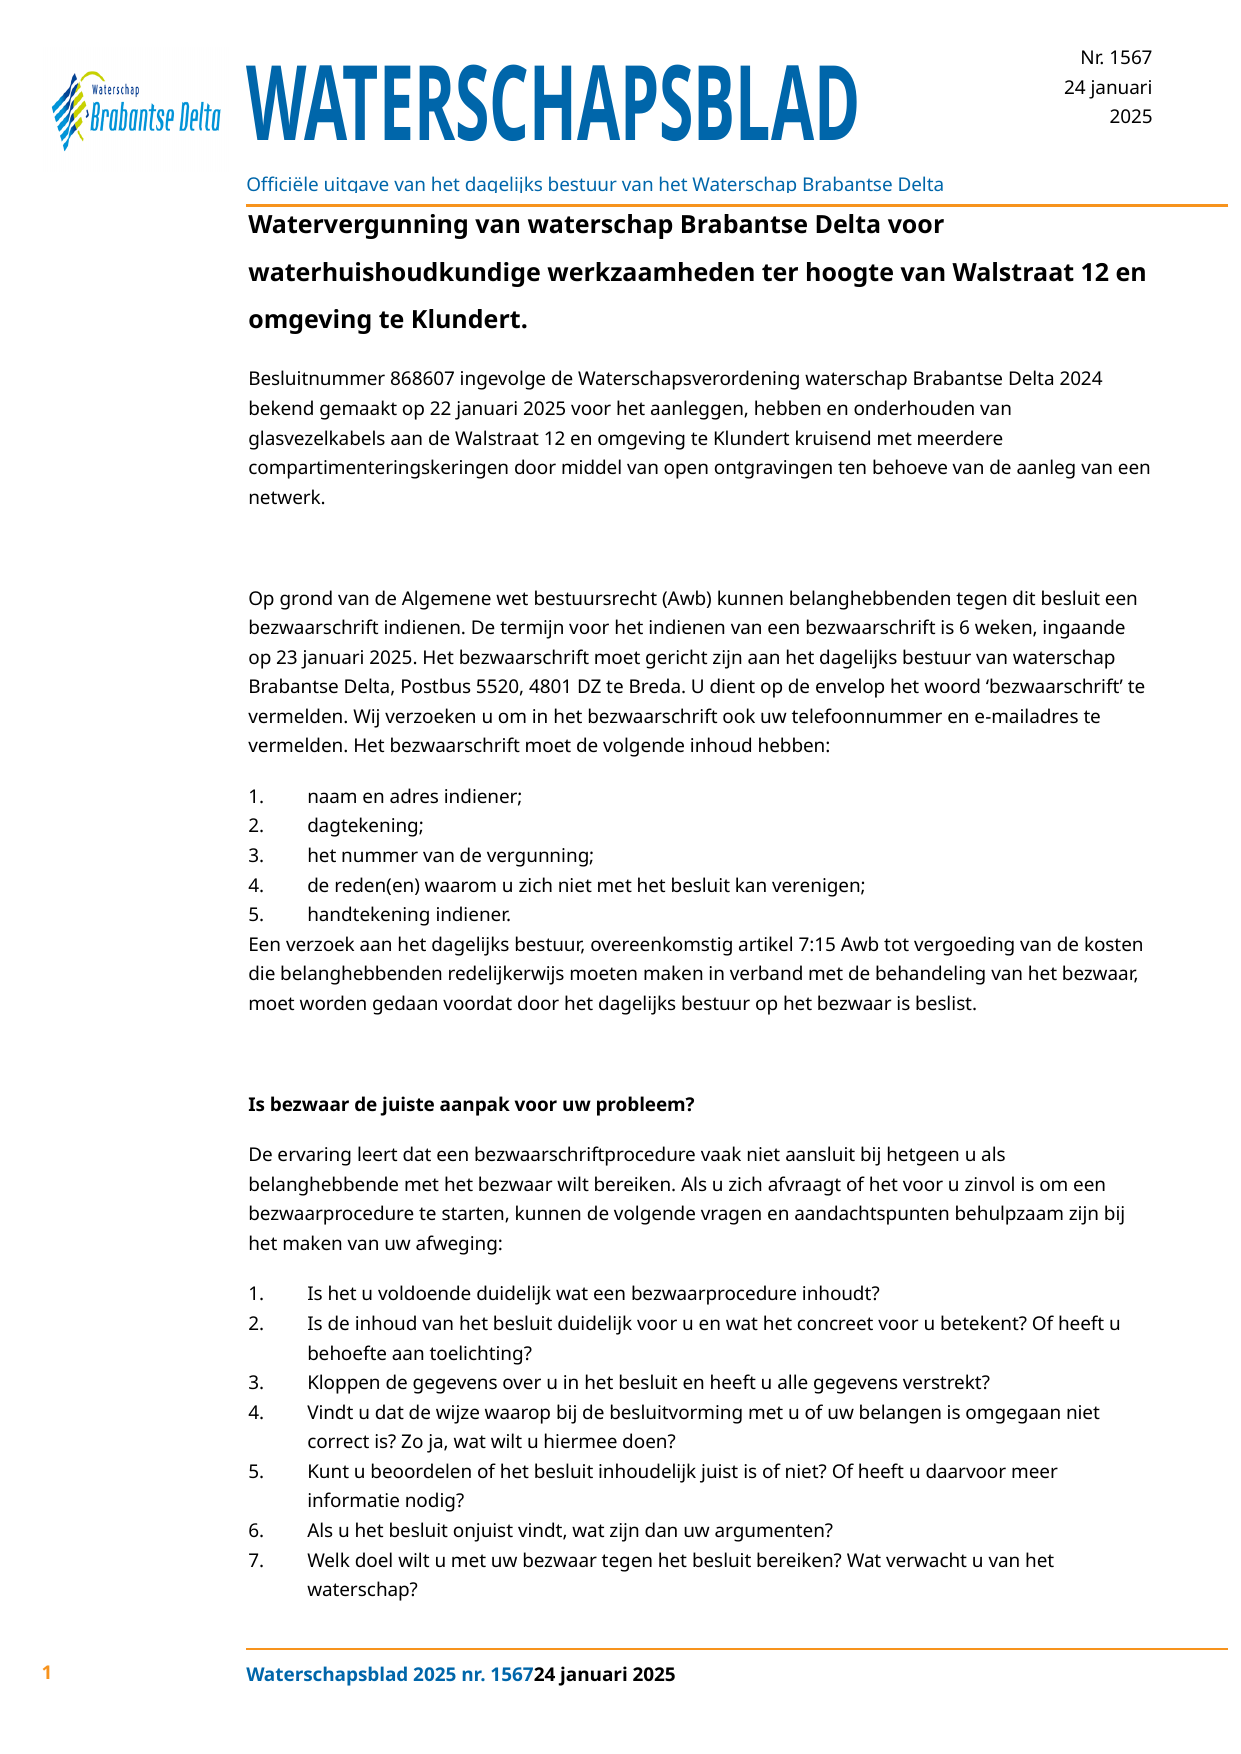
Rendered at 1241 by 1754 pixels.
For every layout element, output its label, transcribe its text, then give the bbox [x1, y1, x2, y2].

text Besluitnummer 868607 ingevolge de Waterschapsverordening waterschap Brabantse Delta 2024 bekend gemaakt op 22 januari 2025 voor het aanleggen, hebben en onderhouden van glasvezelkabels aan de Walstraat 12 en omgeving te Klundert kruisend met meerdere compartimenteringskeringen door middel van open ontgravingen ten behoeve van de aanleg van een netwerk. [248, 366, 1152, 509]
list de reden(en) waarom u zich niet met het besluit kan verenigen; [248, 872, 1152, 897]
text Watervergunning van waterschap Brabantse Delta voor waterhuishoudkundige werkzaamheden ter hoogte van Walstraat 12 en omgeving te Klundert. [248, 207, 1152, 336]
list naam en adres indiener; [248, 783, 1152, 809]
text Een verzoek aan het dagelijks bestuur, overeenkomstig artikel 7:15 Awb tot vergoeding van de kosten die belanghebbenden redelijkerwijs moeten maken in verband met de behandeling van het bezwaar, moet worden gedaan voordat door het dagelijks bestuur op het bezwaar is beslist. [248, 931, 1152, 1016]
list Welk doel wilt u met uw bezwaar tegen het besluit bereiken? Wat verwacht u van het waterschap? [248, 1547, 1152, 1602]
list het nummer van de vergunning; [248, 842, 1152, 868]
list dagtekening; [248, 813, 1152, 838]
picture [41, 47, 231, 172]
text Op grond van de Algemene wet bestuursrecht (Awb) kunnen belanghebbenden tegen dit besluit een bezwaarschrift indienen. De termijn voor het indienen van een bezwaarschrift is 6 weken, ingaande op 23 januari 2025. Het bezwaarschrift moet gericht zijn aan het dagelijks bestuur van waterschap Brabantse Delta, Postbus 5520, 4801 DZ te Breda. U dient op de envelop het woord ‘bezwaarschrift’ te vermelden. Wij verzoeken u om in het bezwaarschrift ook uw telefoonnummer en e‑mailadres te vermelden. Het bezwaarschrift moet de volgende inhoud hebben: [248, 585, 1152, 758]
list Kloppen de gegevens over u in het besluit en heeft u alle gegevens verstrekt? [248, 1369, 1152, 1395]
list Vindt u dat de wijze waarop bij de besluitvorming met u of uw belangen is omgegaan niet correct is? Zo ja, wat wilt u hiermee doen? [248, 1399, 1152, 1454]
list handtekening indiener. [248, 901, 1152, 927]
list Is de inhoud van het besluit duidelijk voor u en wat het concreet voor u betekent? Of heeft u behoefte aan toelichting? [248, 1310, 1152, 1365]
list Is het u voldoende duidelijk wat een bezwaarprocedure inhoudt? [248, 1281, 1152, 1306]
text De ervaring leert dat een bezwaarschriftprocedure vaak niet aansluit bij hetgeen u als belanghebbende met het bezwaar wilt bereiken. Als u zich afvraagt of het voor u zinvol is om een bezwaarprocedure te starten, kunnen de volgende vragen en aandachtspunten behulpzaam zijn bij het maken van uw afweging: [248, 1141, 1152, 1256]
text Is bezwaar de juiste aanpak voor uw probleem? [248, 1091, 1152, 1117]
list Als u het besluit onjuist vindt, wat zijn dan uw argumenten? [248, 1517, 1152, 1543]
list Kunt u beoordelen of het besluit inhoudelijk juist is of niet? Of heeft u daarvoor meer informatie nodig? [248, 1458, 1152, 1513]
